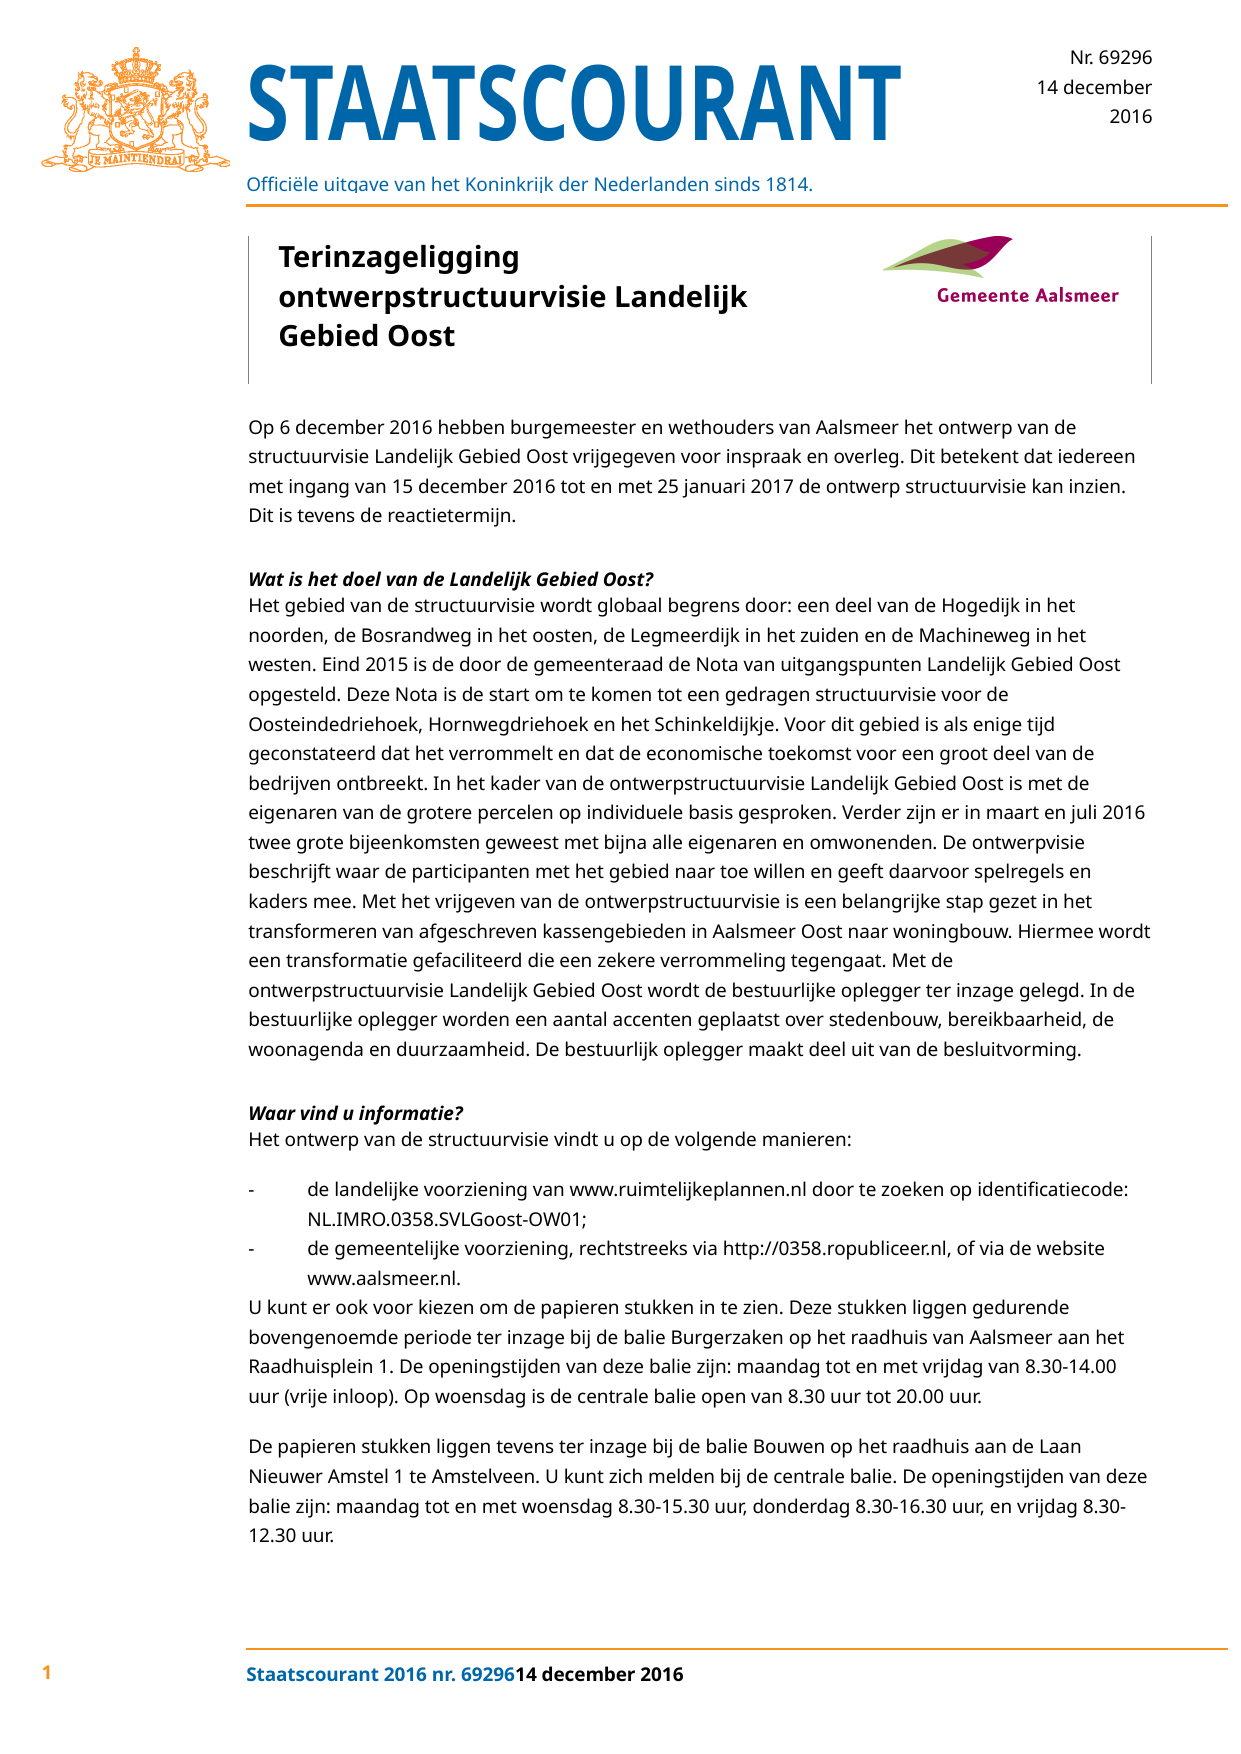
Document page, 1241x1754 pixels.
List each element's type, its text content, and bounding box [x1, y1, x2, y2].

text Het gebied van de structuurvisie wordt globaal begrens door: een deel van de Hogedijk in het noorden, de Bosrandweg in het oosten, de Legmeerdijk in het zuiden en de Machineweg in het westen. Eind 2015 is de door de gemeenteraad de Nota van uitgangspunten Landelijk Gebied Oost opgesteld. Deze Nota is de start om te komen tot een gedragen structuurvisie voor de Oosteindedriehoek, Hornwegdriehoek en het Schinkeldijkje. Voor dit gebied is als enige tijd geconstateerd dat het verrommelt en dat de economische toekomst voor een groot deel van de bedrijven ontbreekt. In het kader van de ontwerpstructuurvisie Landelijk Gebied Oost is met de eigenaren van de grotere percelen op individuele basis gesproken. Verder zijn er in maart en juli 2016 twee grote bijeenkomsten geweest met bijna alle eigenaren en omwonenden. De ontwerpvisie beschrijft waar de participanten met het gebied naar toe willen en geeft daarvoor spelregels en kaders mee. Met het vrijgeven van de ontwerpstructuurvisie is een belangrijke stap gezet in het transformeren van afgeschreven kassengebieden in Aalsmeer Oost naar woningbouw. Hiermee wordt een transformatie gefaciliteerd die een zekere verrommeling tegengaat. Met de ontwerpstructuurvisie Landelijk Gebied Oost wordt de bestuurlijke oplegger ter inzage gelegd. In de bestuurlijke oplegger worden een aantal accenten geplaatst over stedenbouw, bereikbaarheid, de woonagenda en duurzaamheid. De bestuurlijk oplegger maakt deel uit van de besluitvorming. [248, 592, 1152, 1062]
picture [41, 47, 231, 172]
text De papieren stukken liggen tevens ter inzage bij de balie Bouwen op het raadhuis aan de Laan Nieuwer Amstel 1 te Amstelveen. U kunt zich melden bij de centrale balie. De openingstijden van deze balie zijn: maandag tot en met woensdag 8.30-15.30 uur, donderdag 8.30-16.30 uur, en vrijdag 8.30-12.30 uur. [248, 1434, 1152, 1548]
picture [882, 236, 1119, 302]
text Wat is het doel van de Landelijk Gebied Oost? [248, 567, 1152, 592]
table_header [850, 236, 1151, 384]
list de landelijke voorziening van www.ruimtelijkeplannen.nl door te zoeken op identificatiecode: NL.IMRO.0358.SVLGoost-OW01; [248, 1176, 1152, 1232]
text Op 6 december 2016 hebben burgemeester en wethouders van Aalsmeer het ontwerp van de structuurvisie Landelijk Gebied Oost vrijgegeven voor inspraak en overleg. Dit betekent dat iedereen met ingang van 15 december 2016 tot en met 25 januari 2017 de ontwerp structuurvisie kan inzien. Dit is tevens de reactietermijn. [248, 414, 1152, 528]
text Het ontwerp van de structuurvisie vindt u op de volgende manieren: [248, 1126, 1152, 1152]
text Waar vind u informatie? [248, 1100, 1152, 1126]
table_header Terinzageligging ontwerpstructuurvisie Landelijk Gebied Oost [249, 236, 850, 384]
list de gemeentelijke voorziening, rechtstreeks via http://0358.ropubliceer.nl, of via de website www.aalsmeer.nl. [248, 1235, 1152, 1291]
text U kunt er ook voor kiezen om de papieren stukken in te zien. Deze stukken liggen gedurende bovengenoemde periode ter inzage bij de balie Burgerzaken op het raadhuis van Aalsmeer aan het Raadhuisplein 1. De openingstijden van deze balie zijn: maandag tot en met vrijdag van 8.30-14.00 uur (vrije inloop). Op woensdag is de centrale balie open van 8.30 uur tot 20.00 uur. [248, 1294, 1152, 1409]
